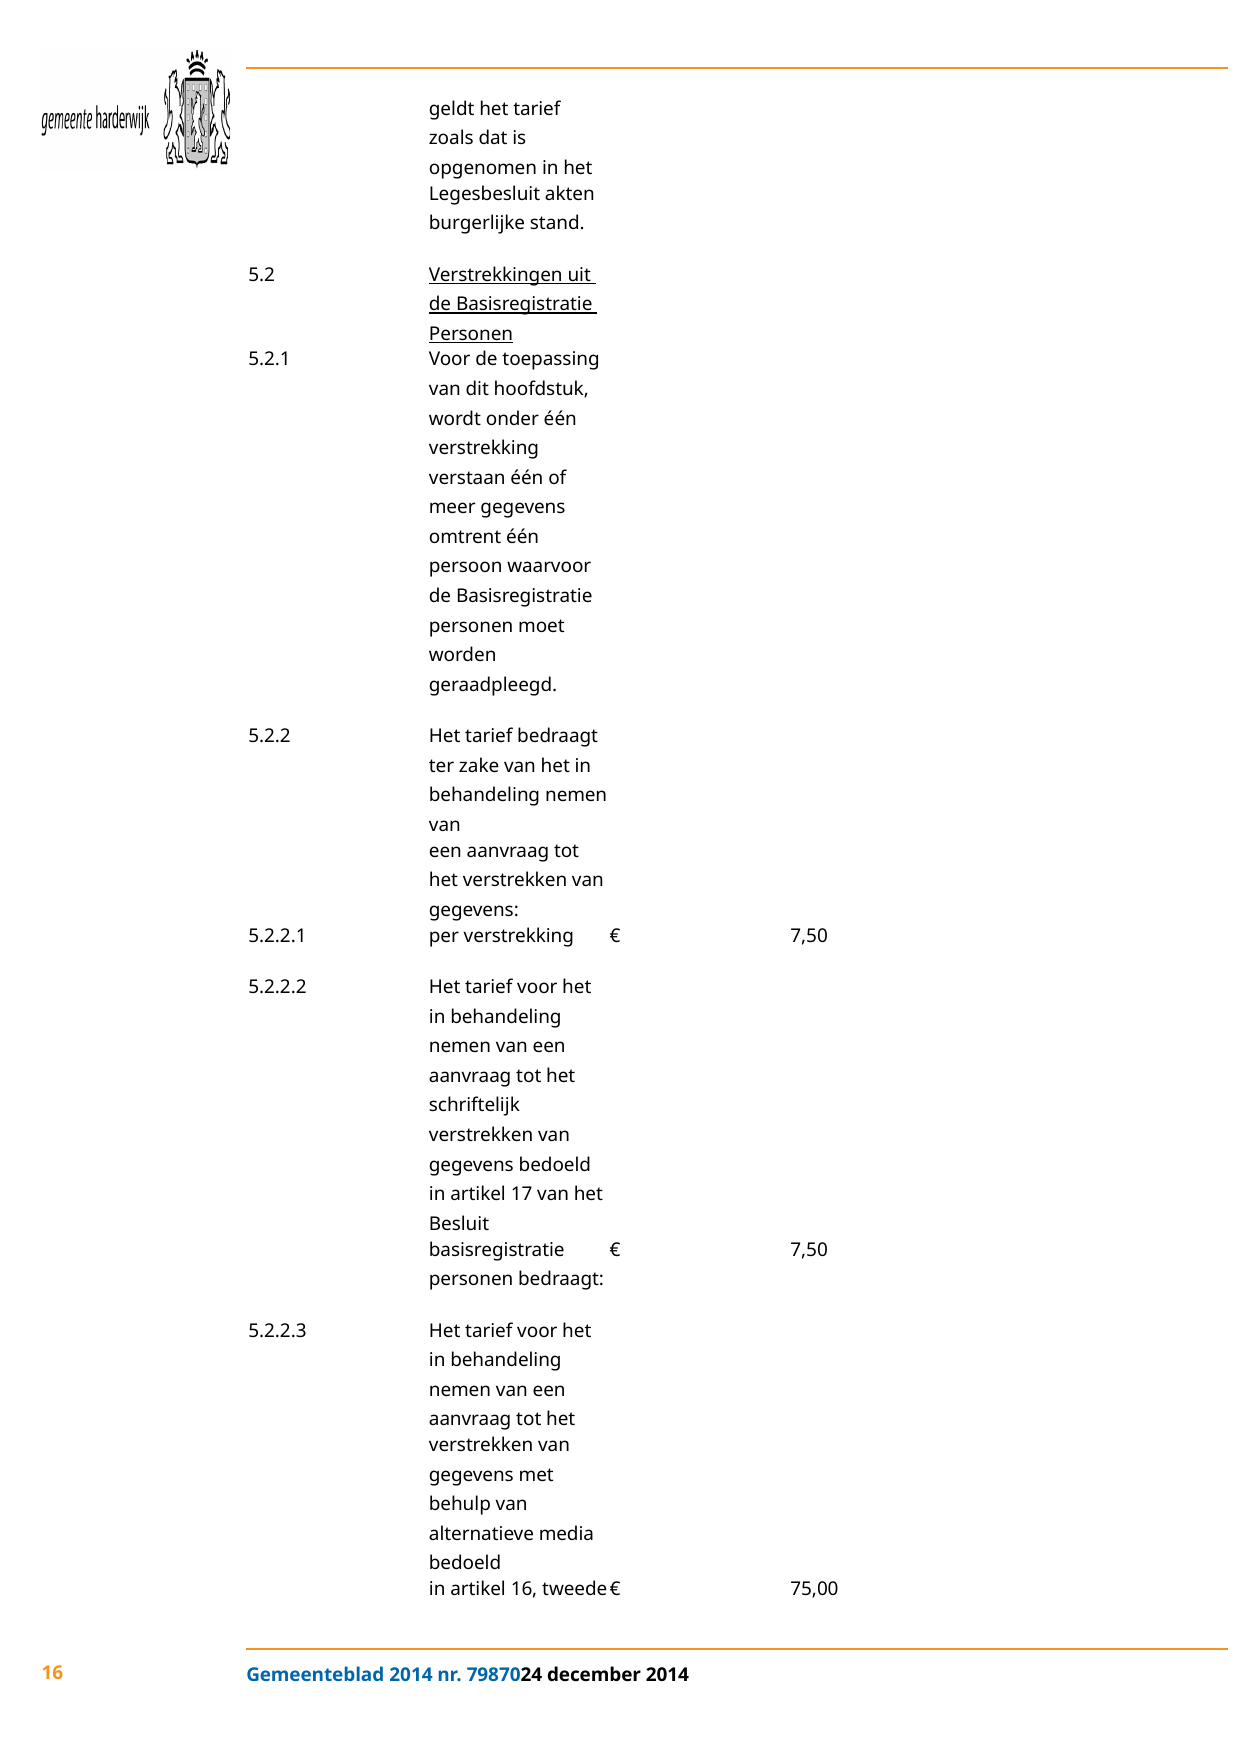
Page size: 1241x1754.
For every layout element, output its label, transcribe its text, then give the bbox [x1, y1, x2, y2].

table_cell [971, 235, 1152, 261]
table_cell [248, 95, 429, 180]
table_cell [971, 1317, 1152, 1431]
table_cell [429, 948, 609, 973]
table_cell een aanvraag tot het verstrekken van gegevens: [429, 837, 609, 922]
table_cell [248, 1291, 429, 1317]
table_cell 75,00 [790, 1575, 971, 1601]
table_cell 5.2.2.3 [248, 1317, 429, 1431]
table_cell [790, 235, 971, 261]
picture [41, 47, 231, 172]
table_cell [790, 1317, 971, 1431]
table_cell [790, 973, 971, 1236]
table_cell [429, 697, 609, 722]
table_cell [790, 837, 971, 922]
table_cell [248, 235, 429, 261]
table_cell [609, 1291, 790, 1317]
table_cell [248, 1236, 429, 1291]
table_cell [609, 180, 790, 235]
table_cell [609, 973, 790, 1236]
table_cell [790, 1291, 971, 1317]
table_cell basisregistratie personen bedraagt: [429, 1236, 609, 1291]
table_cell geldt het tarief zoals dat is opgenomen in het [429, 95, 609, 180]
table_cell [609, 95, 790, 180]
table_cell [609, 1317, 790, 1431]
table_cell 5.2.2 [248, 723, 429, 837]
table_cell [248, 837, 429, 922]
table_cell [790, 180, 971, 235]
table_cell Legesbesluit akten burgerlijke stand. [429, 180, 609, 235]
table_cell 5.2 [248, 261, 429, 346]
table_cell [248, 1575, 429, 1601]
table_cell [248, 1431, 429, 1575]
table_cell [971, 1575, 1152, 1601]
table_cell [971, 948, 1152, 973]
table_cell Het tarief voor het in behandeling nemen van een aanvraag tot het [429, 1317, 609, 1431]
table_cell [248, 697, 429, 722]
table_cell [971, 346, 1152, 697]
table_cell [971, 837, 1152, 922]
table_cell [790, 723, 971, 837]
table_cell [609, 346, 790, 697]
table_cell [248, 948, 429, 973]
table_cell [790, 261, 971, 346]
table_cell [429, 235, 609, 261]
table_cell [248, 180, 429, 235]
table_cell [790, 346, 971, 697]
table_cell [971, 1291, 1152, 1317]
table_cell Verstrekkingen uit de Basisregistratie Personen [429, 261, 609, 346]
table_cell 5.2.2.1 [248, 922, 429, 948]
table_cell Het tarief bedraagt ter zake van het in behandeling nemen van [429, 723, 609, 837]
table_cell [790, 948, 971, 973]
table_cell Voor de toepassing van dit hoofdstuk, wordt onder één verstrekking verstaan één of meer gegevens omtrent één persoon waarvoor de Basisregistratie personen moet worden geraadpleegd. [429, 346, 609, 697]
table_cell [971, 922, 1152, 948]
table_cell verstrekken van gegevens met behulp van alternatieve media bedoeld [429, 1431, 609, 1575]
table_cell [971, 95, 1152, 180]
table_cell [971, 973, 1152, 1236]
table_cell [790, 1431, 971, 1575]
table_cell per verstrekking [429, 922, 609, 948]
table_cell € [609, 922, 790, 948]
table_cell [971, 1236, 1152, 1291]
table_cell [609, 723, 790, 837]
table_cell 5.2.2.2 [248, 973, 429, 1236]
table_cell [971, 697, 1152, 722]
table_cell € [609, 1236, 790, 1291]
table_cell in artikel 16, tweede [429, 1575, 609, 1601]
table_cell [790, 697, 971, 722]
table_cell [609, 235, 790, 261]
table_cell [609, 261, 790, 346]
table_cell [971, 180, 1152, 235]
table_cell [609, 948, 790, 973]
table_cell Het tarief voor het in behandeling nemen van een aanvraag tot het schriftelijk verstrekken van gegevens bedoeld in artikel 17 van het Besluit [429, 973, 609, 1236]
table_cell 7,50 [790, 1236, 971, 1291]
table_cell € [609, 1575, 790, 1601]
table_cell 5.2.1 [248, 346, 429, 697]
table_cell [790, 95, 971, 180]
table_cell [609, 697, 790, 722]
table_cell 7,50 [790, 922, 971, 948]
table_cell [971, 1431, 1152, 1575]
table_cell [609, 837, 790, 922]
table_cell [429, 1291, 609, 1317]
table_cell [609, 1431, 790, 1575]
table_cell [971, 723, 1152, 837]
table_cell [971, 261, 1152, 346]
